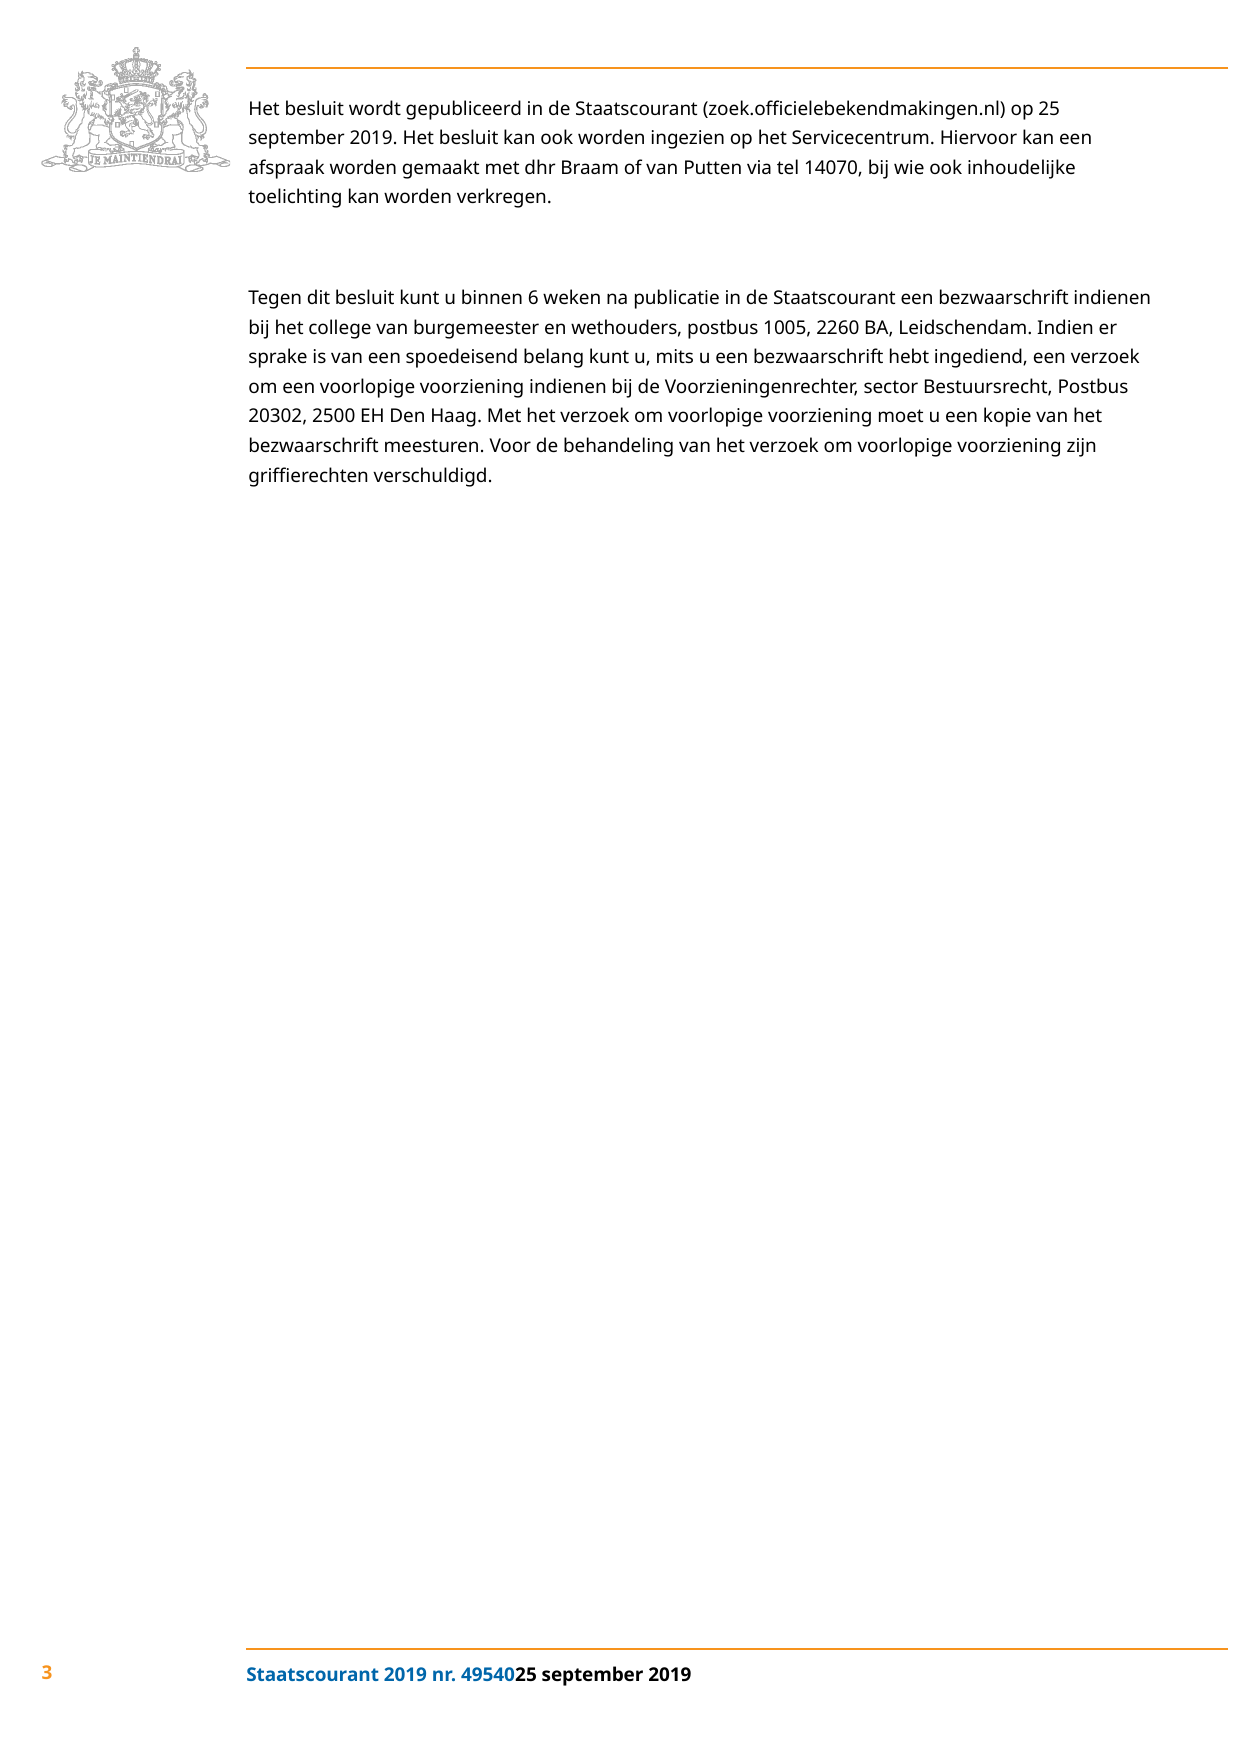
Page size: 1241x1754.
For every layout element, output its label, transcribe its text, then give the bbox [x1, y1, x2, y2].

text Het besluit wordt gepubliceerd in de Staatscourant (zoek.officielebekendmakingen.nl) op 25 september 2019. Het besluit kan ook worden ingezien op het Servicecentrum. Hiervoor kan een afspraak worden gemaakt met dhr Braam of van Putten via tel 14070, bij wie ook inhoudelijke toelichting kan worden verkregen. [248, 95, 1152, 209]
text Tegen dit besluit kunt u binnen 6 weken na publicatie in de Staatscourant een bezwaarschrift indienen bij het college van burgemeester en wethouders, postbus 1005, 2260 BA, Leidschendam. Indien er sprake is van een spoedeisend belang kunt u, mits u een bezwaarschrift hebt ingediend, een verzoek om een voorlopige voorziening indienen bij de Voorzieningenrechter, sector Bestuursrecht, Postbus 20302, 2500 EH Den Haag. Met het verzoek om voorlopige voorziening moet u een kopie van het bezwaarschrift meesturen. Voor de behandeling van het verzoek om voorlopige voorziening zijn griffierechten verschuldigd. [248, 284, 1152, 488]
picture [41, 47, 231, 172]
